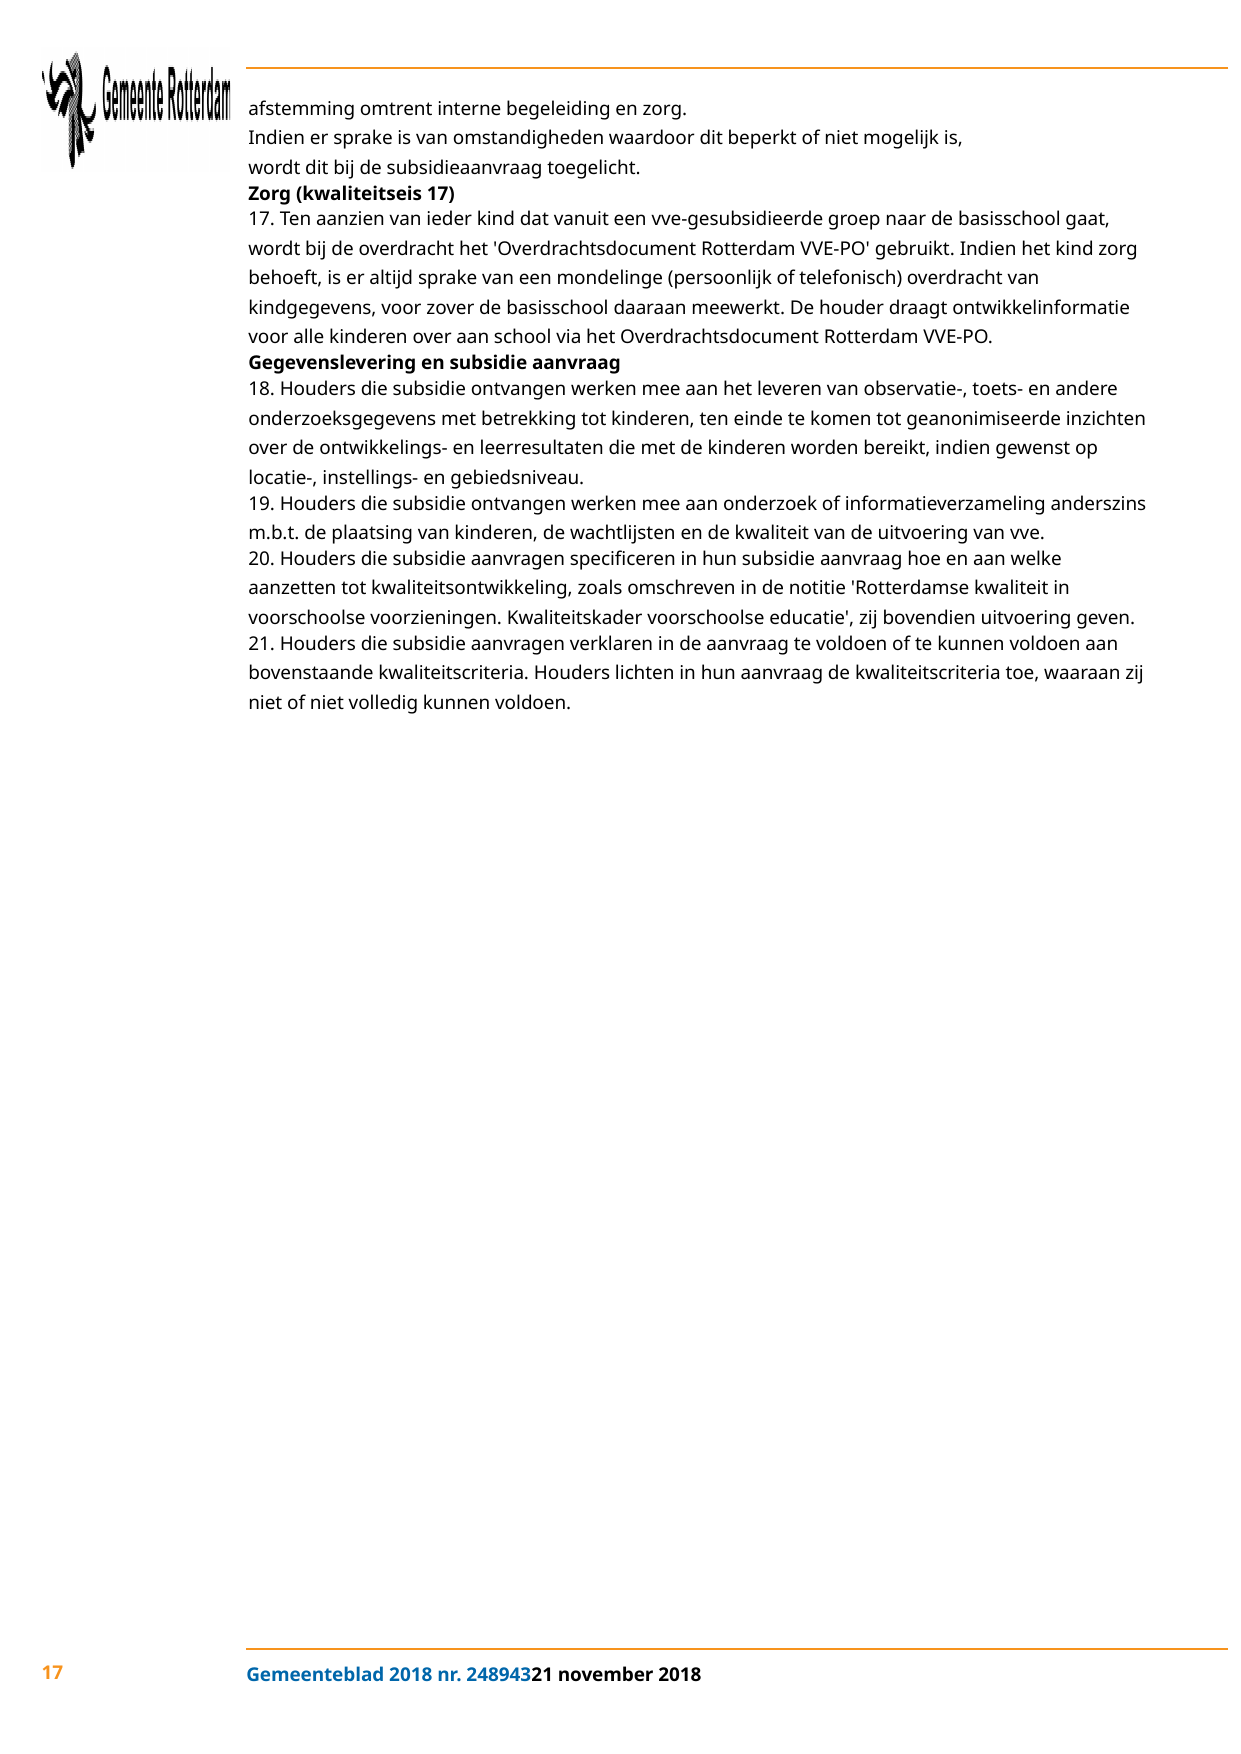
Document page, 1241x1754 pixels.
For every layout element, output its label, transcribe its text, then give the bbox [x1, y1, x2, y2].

table_cell Zorg (kwaliteitseis 17) [248, 180, 1152, 205]
table_cell 17. Ten aanzien van ieder kind dat vanuit een vve-gesubsidieerde groep naar de basisschool gaat, wordt bij de overdracht het 'Overdrachtsdocument Rotterdam VVE-PO' gebruikt. Indien het kind zorg behoeft, is er altijd sprake van een mondelinge (persoonlijk of telefonisch) overdracht van kindgegevens, voor zover de basisschool daaraan meewerkt. De houder draagt ontwikkelinformatie voor alle kinderen over aan school via het Overdrachtsdocument Rotterdam VVE-PO. [248, 205, 1152, 349]
picture [41, 47, 231, 172]
table_cell afstemming omtrent interne begeleiding en zorg. Indien er sprake is van omstandigheden waardoor dit beperkt of niet mogelijk is, wordt dit bij de subsidieaanvraag toegelicht. [248, 95, 1152, 180]
table_cell 21. Houders die subsidie aanvragen verklaren in de aanvraag te voldoen of te kunnen voldoen aan bovenstaande kwaliteitscriteria. Houders lichten in hun aanvraag de kwaliteitscriteria toe, waaraan zij niet of niet volledig kunnen voldoen. [248, 630, 1152, 715]
table_cell Gegevenslevering en subsidie aanvraag [248, 350, 1152, 375]
table_cell 18. Houders die subsidie ontvangen werken mee aan het leveren van observatie-, toets- en andere onderzoeksgegevens met betrekking tot kinderen, ten einde te komen tot geanonimiseerde inzichten over de ontwikkelings- en leerresultaten die met de kinderen worden bereikt, indien gewenst op locatie-, instellings- en gebiedsniveau. [248, 375, 1152, 490]
table_cell 19. Houders die subsidie ontvangen werken mee aan onderzoek of informatieverzameling anderszins m.b.t. de plaatsing van kinderen, de wachtlijsten en de kwaliteit van de uitvoering van vve. [248, 490, 1152, 545]
table_cell 20. Houders die subsidie aanvragen specificeren in hun subsidie aanvraag hoe en aan welke aanzetten tot kwaliteitsontwikkeling, zoals omschreven in de notitie 'Rotterdamse kwaliteit in voorschoolse voorzieningen. Kwaliteitskader voorschoolse educatie', zij bovendien uitvoering geven. [248, 545, 1152, 630]
